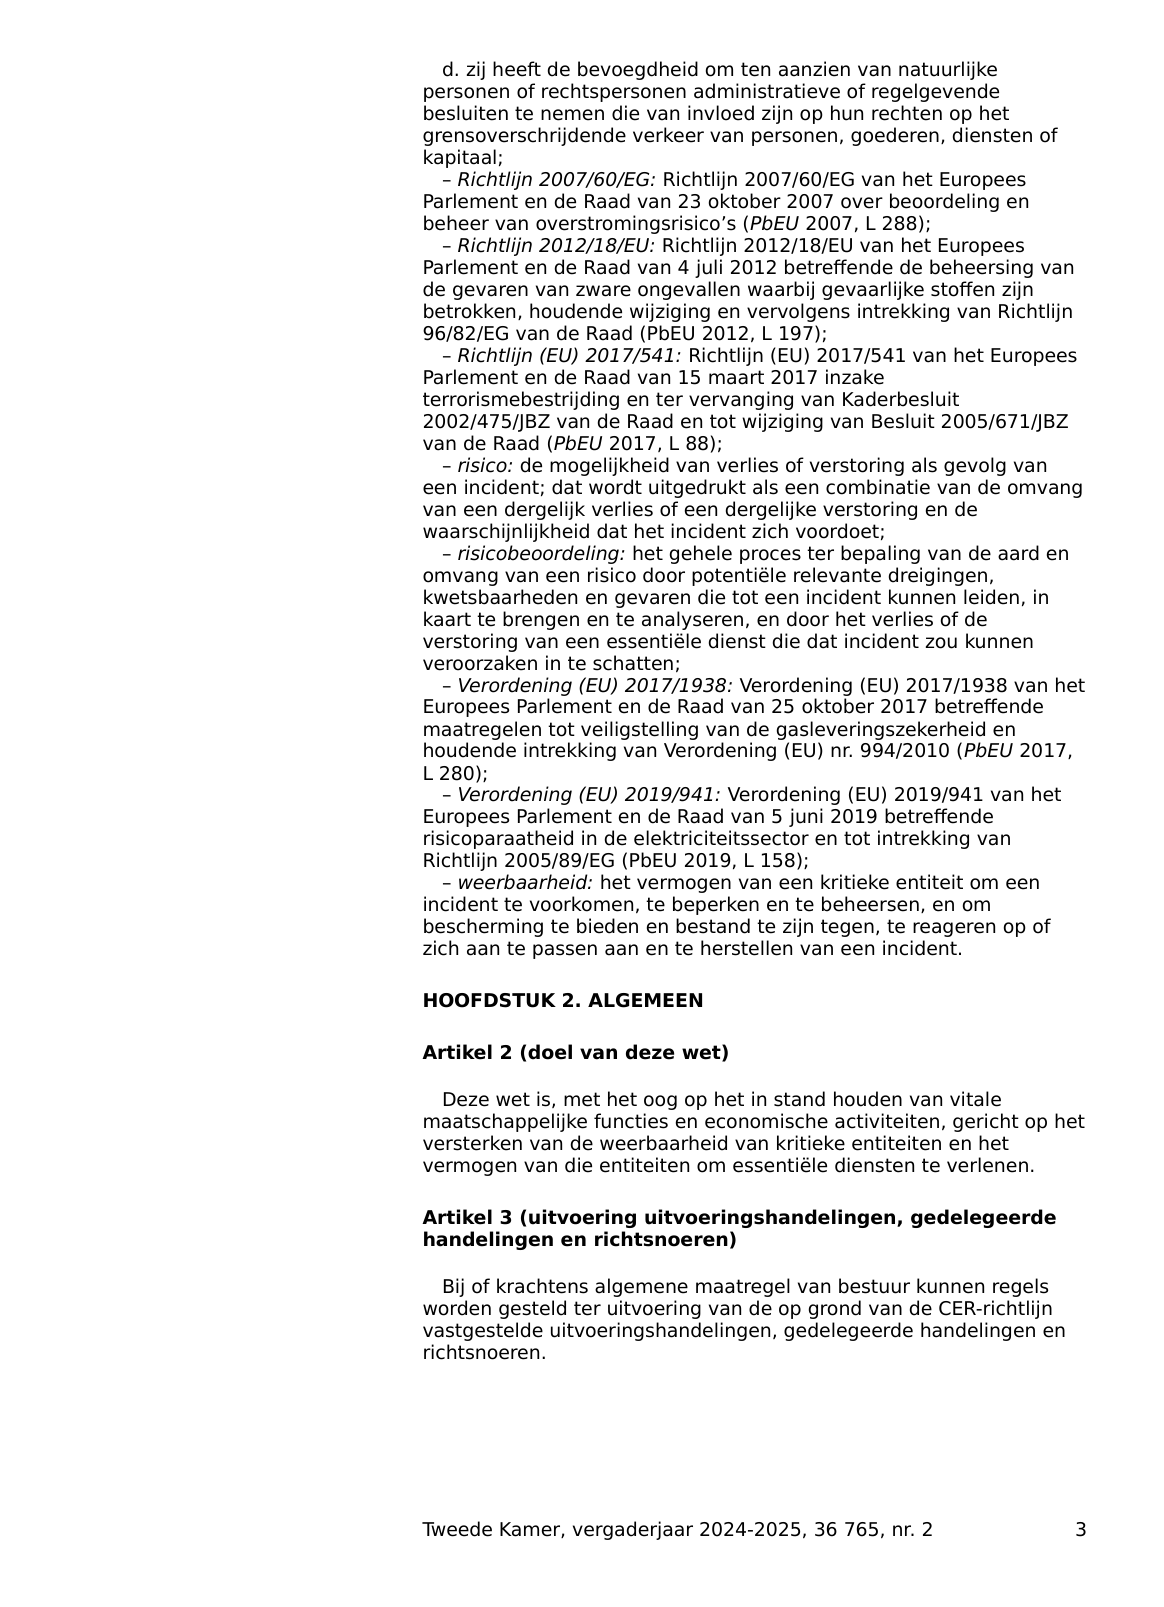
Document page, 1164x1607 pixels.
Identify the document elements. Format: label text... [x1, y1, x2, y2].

text – risicobeoordeling: het gehele proces ter bepaling van de aard en omvang van een risico door potentiële relevante dreigingen, kwetsbaarheden en gevaren die tot een incident kunnen leiden, in kaart te brengen en te analyseren, en door het verlies of de verstoring van een essentiële dienst die dat incident zou kunnen veroorzaken in te schatten; [422, 543, 1087, 674]
text – Verordening (EU) 2019/941: Verordening (EU) 2019/941 van het Europees Parlement en de Raad van 5 juni 2019 betreffende risicoparaatheid in de elektriciteitssector en tot intrekking van Richtlijn 2005/89/EG (PbEU 2019, L 158); [422, 784, 1087, 872]
subtitle Artikel 2 (doel van deze wet) [422, 1042, 1087, 1064]
text – Verordening (EU) 2017/1938: Verordening (EU) 2017/1938 van het Europees Parlement en de Raad van 25 oktober 2017 betreffende maatregelen tot veiligstelling van de gasleveringszekerheid en houdende intrekking van Verordening (EU) nr. 994/2010 (PbEU 2017, L 280); [422, 674, 1087, 784]
text d. zij heeft de bevoegdheid om ten aanzien van natuurlijke personen of rechtspersonen administratieve of regelgevende besluiten te nemen die van invloed zijn op hun rechten op het grensoverschrijdende verkeer van personen, goederen, diensten of kapitaal; [422, 59, 1087, 169]
subtitle Artikel 3 (uitvoering uitvoeringshandelingen, gedelegeerde handelingen en richtsnoeren) [422, 1207, 1087, 1251]
text – risico: de mogelijkheid van verlies of verstoring als gevolg van een incident; dat wordt uitgedrukt als een combinatie van de omvang van een dergelijk verlies of een dergelijke verstoring en de waarschijnlijkheid dat het incident zich voordoet; [422, 455, 1087, 543]
subtitle HOOFDSTUK 2. ALGEMEEN [422, 990, 1087, 1012]
text Bij of krachtens algemene maatregel van bestuur kunnen regels worden gesteld ter uitvoering van de op grond van de CER-richtlijn vastgestelde uitvoeringshandelingen, gedelegeerde handelingen en richtsnoeren. [422, 1276, 1087, 1364]
text – weerbaarheid: het vermogen van een kritieke entiteit om een incident te voorkomen, te beperken en te beheersen, en om bescherming te bieden en bestand te zijn tegen, te reageren op of zich aan te passen aan en te herstellen van een incident. [422, 872, 1087, 960]
text – Richtlijn 2012/18/EU: Richtlijn 2012/18/EU van het Europees Parlement en de Raad van 4 juli 2012 betreffende de beheersing van de gevaren van zware ongevallen waarbij gevaarlijke stoffen zijn betrokken, houdende wijziging en vervolgens intrekking van Richtlijn 96/82/EG van de Raad (PbEU 2012, L 197); [422, 235, 1087, 345]
text – Richtlijn 2007/60/EG: Richtlijn 2007/60/EG van het Europees Parlement en de Raad van 23 oktober 2007 over beoordeling en beheer van overstromingsrisico’s (PbEU 2007, L 288); [422, 169, 1087, 235]
text Deze wet is, met het oog op het in stand houden van vitale maatschappelijke functies en economische activiteiten, gericht op het versterken van de weerbaarheid van kritieke entiteiten en het vermogen van die entiteiten om essentiële diensten te verlenen. [422, 1089, 1087, 1177]
text – Richtlijn (EU) 2017/541: Richtlijn (EU) 2017/541 van het Europees Parlement en de Raad van 15 maart 2017 inzake terrorismebestrĳding en ter vervanging van Kaderbesluit 2002/475/JBZ van de Raad en tot wijziging van Besluit 2005/671/JBZ van de Raad (PbEU 2017, L 88); [422, 345, 1087, 455]
